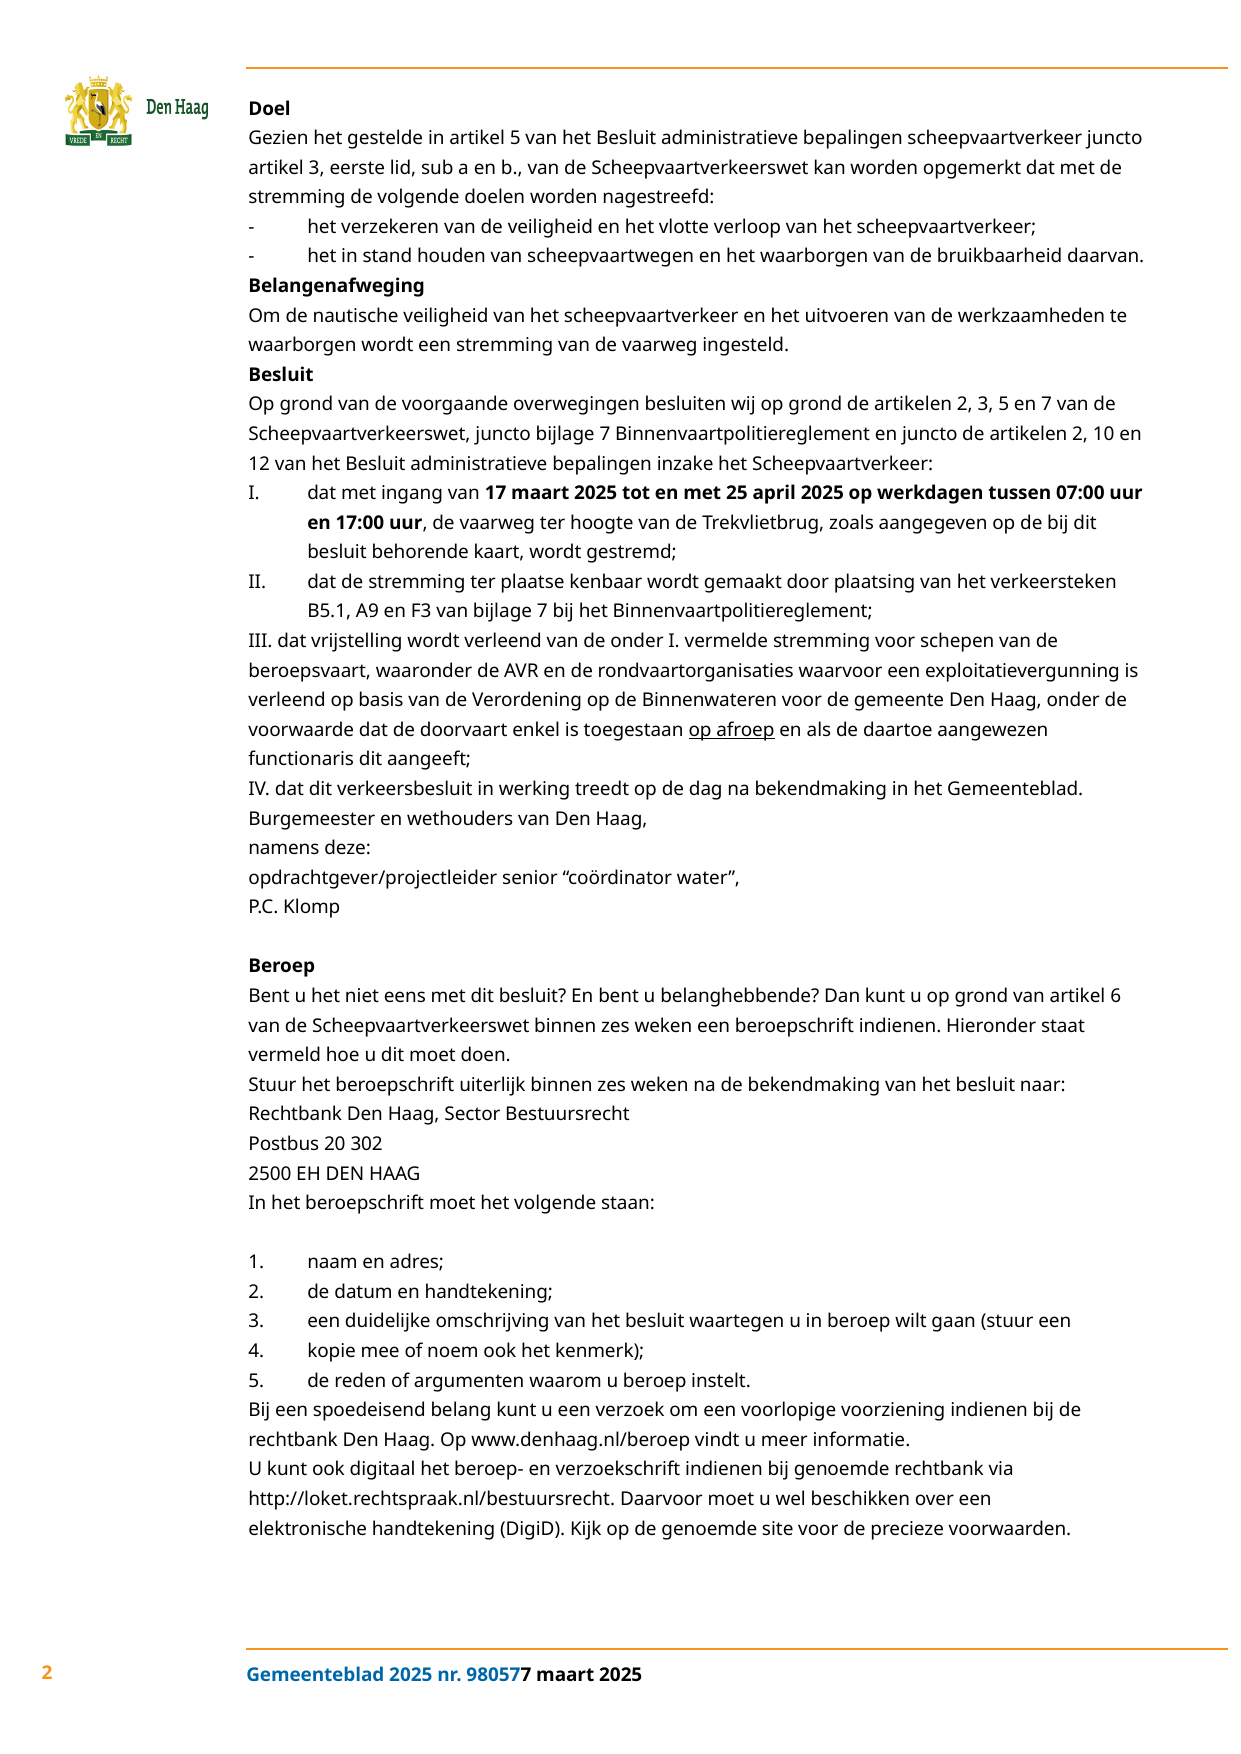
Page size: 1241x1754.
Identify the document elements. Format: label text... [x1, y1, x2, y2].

text 2500 EH DEN HAAG [248, 1160, 1152, 1186]
list de datum en handtekening; [248, 1278, 1152, 1304]
list dat de stremming ter plaatse kenbaar wordt gemaakt door plaatsing van het verkeersteken B5.1, A9 en F3 van bijlage 7 bij het Binnenvaartpolitiereglement; [248, 568, 1152, 623]
text P.C. Klomp [248, 893, 1152, 919]
text IV. dat dit verkeersbesluit in werking treedt op de dag na bekendmaking in het Gemeenteblad. [248, 775, 1152, 801]
text namens deze: [248, 834, 1152, 860]
text Om de nautische veiligheid van het scheepvaartverkeer en het uitvoeren van de werkzaamheden te waarborgen wordt een stremming van de vaarweg ingesteld. [248, 302, 1152, 357]
text Op grond van de voorgaande overwegingen besluiten wij op grond de artikelen 2, 3, 5 en 7 van de Scheepvaartverkeerswet, juncto bijlage 7 Binnenvaartpolitiereglement en juncto de artikelen 2, 10 en 12 van het Besluit administratieve bepalingen inzake het Scheepvaartverkeer: [248, 391, 1152, 476]
list naam en adres; [248, 1248, 1152, 1274]
text U kunt ook digitaal het beroep- en verzoekschrift indienen bij genoemde rechtbank via [248, 1456, 1152, 1481]
list kopie mee of noem ook het kenmerk); [248, 1337, 1152, 1363]
text Postbus 20 302 [248, 1130, 1152, 1156]
list dat met ingang van 17 maart 2025 tot en met 25 april 2025 op werkdagen tussen 07:00 uur en 17:00 uur, de vaarweg ter hoogte van de Trekvlietbrug, zoals aangegeven op de bij dit besluit behorende kaart, wordt gestremd; [248, 479, 1152, 564]
text In het beroepschrift moet het volgende staan: [248, 1189, 1152, 1215]
text III. dat vrijstelling wordt verleend van de onder I. vermelde stremming voor schepen van de beroepsvaart, waaronder de AVR en de rondvaartorganisaties waarvoor een exploitatievergunning is verleend op basis van de Verordening op de Binnenwateren voor de gemeente Den Haag, onder de voorwaarde dat de doorvaart enkel is toegestaan op afroep en als de daartoe aangewezen functionaris dit aangeeft; [248, 627, 1152, 771]
text http://loket.rechtspraak.nl/bestuursrecht. Daarvoor moet u wel beschikken over een [248, 1485, 1152, 1511]
list het verzekeren van de veiligheid en het vlotte verloop van het scheepvaartverkeer; [248, 213, 1152, 239]
text opdrachtgever/projectleider senior “coördinator water”, [248, 864, 1152, 890]
list het in stand houden van scheepvaartwegen en het waarborgen van de bruikbaarheid daarvan. [248, 243, 1152, 268]
list een duidelijke omschrijving van het besluit waartegen u in beroep wilt gaan (stuur een [248, 1308, 1152, 1333]
text Besluit [248, 361, 1152, 387]
picture [41, 47, 231, 172]
text Gezien het gestelde in artikel 5 van het Besluit administratieve bepalingen scheepvaartverkeer juncto artikel 3, eerste lid, sub a en b., van de Scheepvaartverkeerswet kan worden opgemerkt dat met de stremming de volgende doelen worden nagestreefd: [248, 124, 1152, 209]
text Bent u het niet eens met dit besluit? En bent u belanghebbende? Dan kunt u op grond van artikel 6 van de Scheepvaartverkeerswet binnen zes weken een beroepschrift indienen. Hieronder staat vermeld hoe u dit moet doen. [248, 982, 1152, 1067]
text Rechtbank Den Haag, Sector Bestuursrecht [248, 1101, 1152, 1126]
text Doel [248, 95, 1152, 121]
text Belangenafweging [248, 272, 1152, 298]
text Stuur het beroepschrift uiterlijk binnen zes weken na de bekendmaking van het besluit naar: [248, 1071, 1152, 1097]
text elektronische handtekening (DigiD). Kijk op de genoemde site voor de precieze voorwaarden. [248, 1515, 1152, 1541]
text rechtbank Den Haag. Op www.denhaag.nl/beroep vindt u meer informatie. [248, 1426, 1152, 1452]
text Beroep [248, 953, 1152, 978]
text Burgemeester en wethouders van Den Haag, [248, 805, 1152, 831]
text Bij een spoedeisend belang kunt u een verzoek om een voorlopige voorziening indienen bij de [248, 1396, 1152, 1422]
list de reden of argumenten waarom u beroep instelt. [248, 1367, 1152, 1393]
